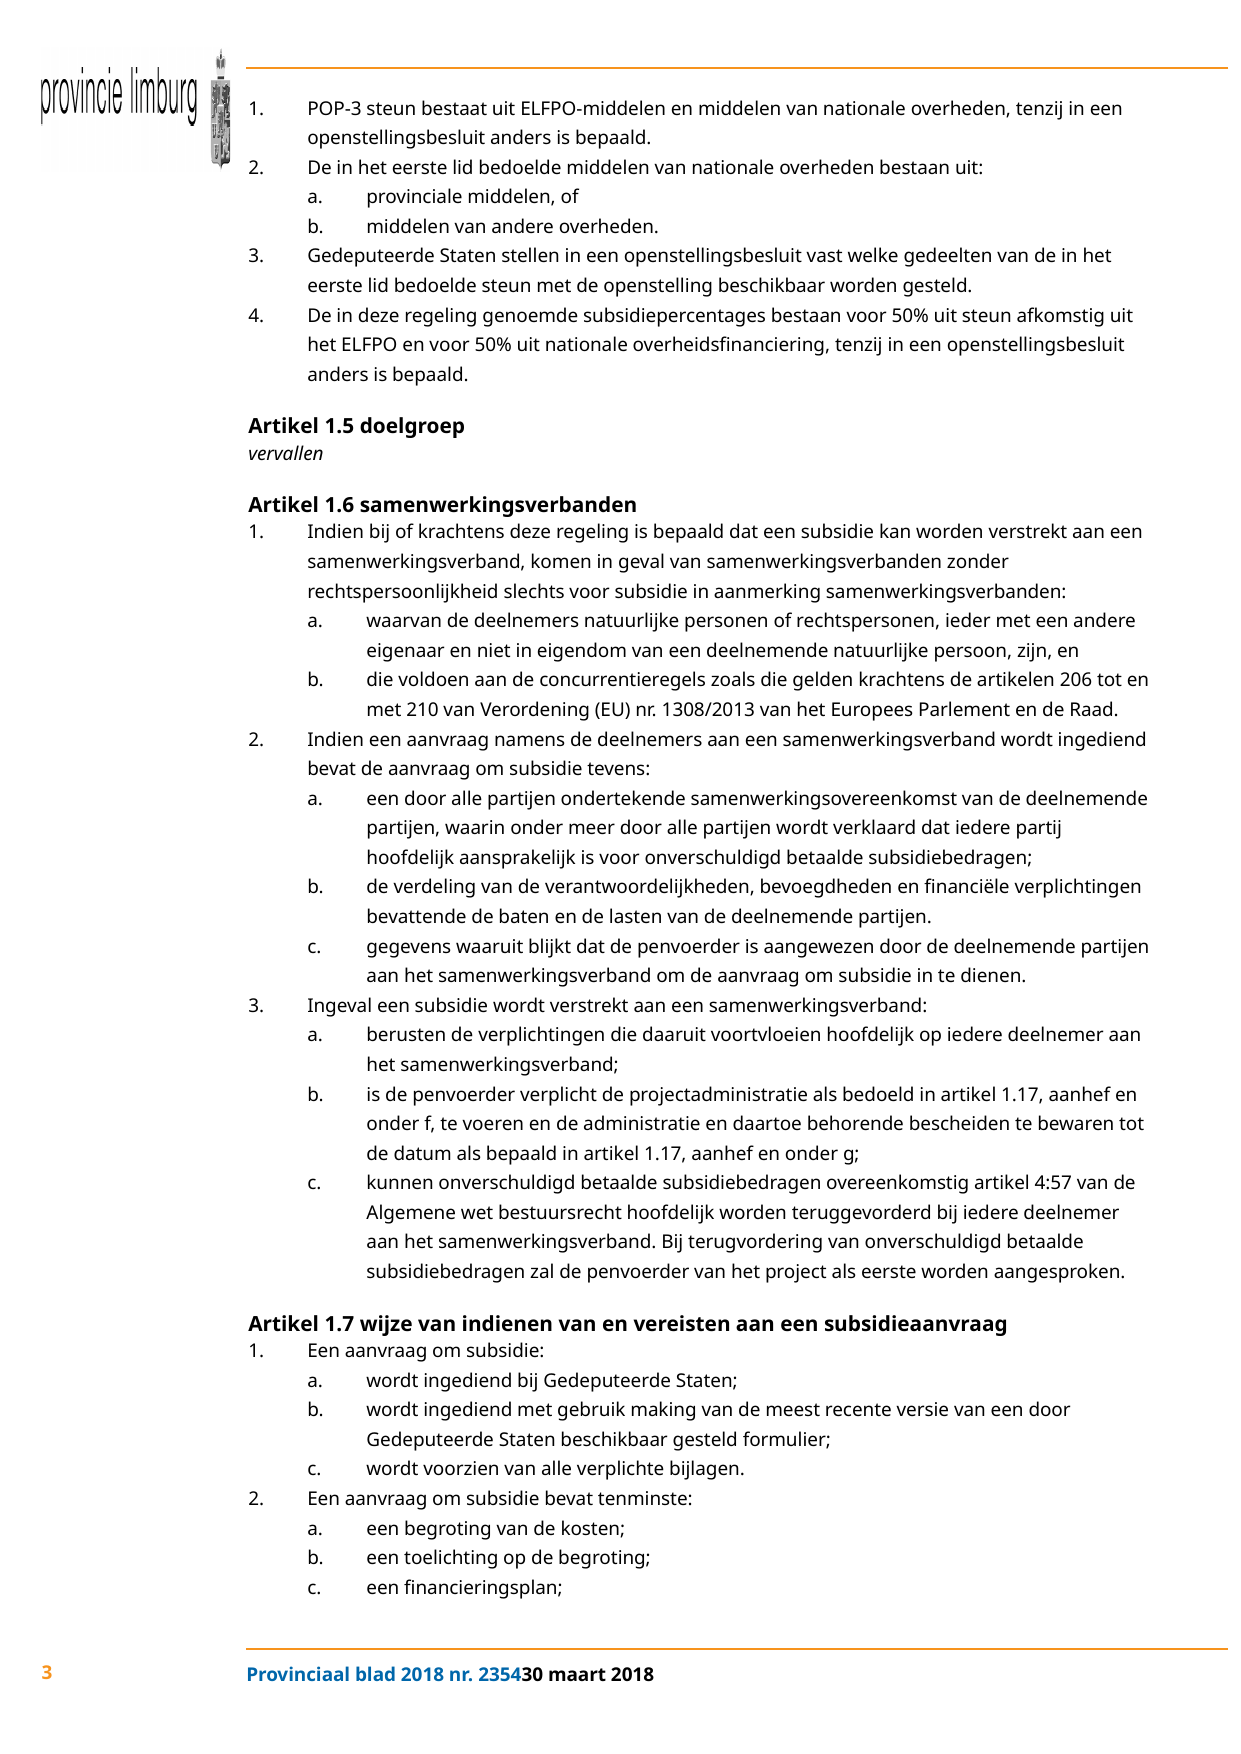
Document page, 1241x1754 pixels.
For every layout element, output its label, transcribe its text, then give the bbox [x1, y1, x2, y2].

text Artikel 1.6 samenwerkingsverbanden [248, 490, 1152, 519]
list is de penvoerder verplicht de projectadministratie als bedoeld in artikel 1.17, aanhef en onder f, te voeren en de administratie en daartoe behorende bescheiden te bewaren tot de datum als bepaald in artikel 1.17, aanhef en onder g; [307, 1081, 1152, 1166]
list waarvan de deelnemers natuurlijke personen of rechtspersonen, ieder met een andere eigenaar en niet in eigendom van een deelnemende natuurlijke persoon, zijn, en [307, 607, 1152, 663]
list Een aanvraag om subsidie bevat tenminste: [248, 1485, 1152, 1511]
list Indien een aanvraag namens de deelnemers aan een samenwerkingsverband wordt ingediend bevat de aanvraag om subsidie tevens: [248, 726, 1152, 781]
list gegevens waaruit blijkt dat de penvoerder is aangewezen door de deelnemende partijen aan het samenwerkingsverband om de aanvraag om subsidie in te dienen. [307, 933, 1152, 988]
picture [41, 47, 231, 172]
list POP-3 steun bestaat uit ELFPO-middelen en middelen van nationale overheden, tenzij in een openstellingsbesluit anders is bepaald. [248, 95, 1152, 150]
list een financieringsplan; [307, 1574, 1152, 1599]
list De in het eerste lid bedoelde middelen van nationale overheden bestaan uit: [248, 154, 1152, 180]
text Artikel 1.7 wijze van indienen van en vereisten aan een subsidieaanvraag [248, 1309, 1152, 1337]
list provinciale middelen, of [307, 183, 1152, 209]
text Artikel 1.5 doelgroep [248, 411, 1152, 440]
list wordt ingediend met gebruik making van de meest recente versie van een door Gedeputeerde Staten beschikbaar gesteld formulier; [307, 1396, 1152, 1452]
text vervallen [248, 440, 1152, 466]
list een begroting van de kosten; [307, 1515, 1152, 1540]
list Een aanvraag om subsidie: [248, 1337, 1152, 1363]
list wordt ingediend bij Gedeputeerde Staten; [307, 1367, 1152, 1392]
list Ingeval een subsidie wordt verstrekt aan een samenwerkingsverband: [248, 992, 1152, 1018]
list die voldoen aan de concurrentieregels zoals die gelden krachtens de artikelen 206 tot en met 210 van Verordening (EU) nr. 1308/2013 van het Europees Parlement en de Raad. [307, 667, 1152, 722]
list de verdeling van de verantwoordelijkheden, bevoegdheden en financiële verplichtingen bevattende de baten en de lasten van de deelnemende partijen. [307, 874, 1152, 929]
list berusten de verplichtingen die daaruit voortvloeien hoofdelijk op iedere deelnemer aan het samenwerkingsverband; [307, 1022, 1152, 1077]
list De in deze regeling genoemde subsidiepercentages bestaan voor 50% uit steun afkomstig uit het ELFPO en voor 50% uit nationale overheidsfinanciering, tenzij in een openstellingsbesluit anders is bepaald. [248, 302, 1152, 387]
list kunnen onverschuldigd betaalde subsidiebedragen overeenkomstig artikel 4:57 van de Algemene wet bestuursrecht hoofdelijk worden teruggevorderd bij iedere deelnemer aan het samenwerkingsverband. Bij terugvordering van onverschuldigd betaalde subsidiebedragen zal de penvoerder van het project als eerste worden aangesproken. [307, 1169, 1152, 1284]
list middelen van andere overheden. [307, 213, 1152, 239]
list Gedeputeerde Staten stellen in een openstellingsbesluit vast welke gedeelten van de in het eerste lid bedoelde steun met de openstelling beschikbaar worden gesteld. [248, 243, 1152, 298]
list Indien bij of krachtens deze regeling is bepaald dat een subsidie kan worden verstrekt aan een samenwerkingsverband, komen in geval van samenwerkingsverbanden zonder rechtspersoonlijkheid slechts voor subsidie in aanmerking samenwerkingsverbanden: [248, 519, 1152, 604]
list een toelichting op de begroting; [307, 1544, 1152, 1570]
list wordt voorzien van alle verplichte bijlagen. [307, 1456, 1152, 1481]
list een door alle partijen ondertekende samenwerkingsovereenkomst van de deelnemende partijen, waarin onder meer door alle partijen wordt verklaard dat iedere partij hoofdelijk aansprakelijk is voor onverschuldigd betaalde subsidiebedragen; [307, 785, 1152, 870]
